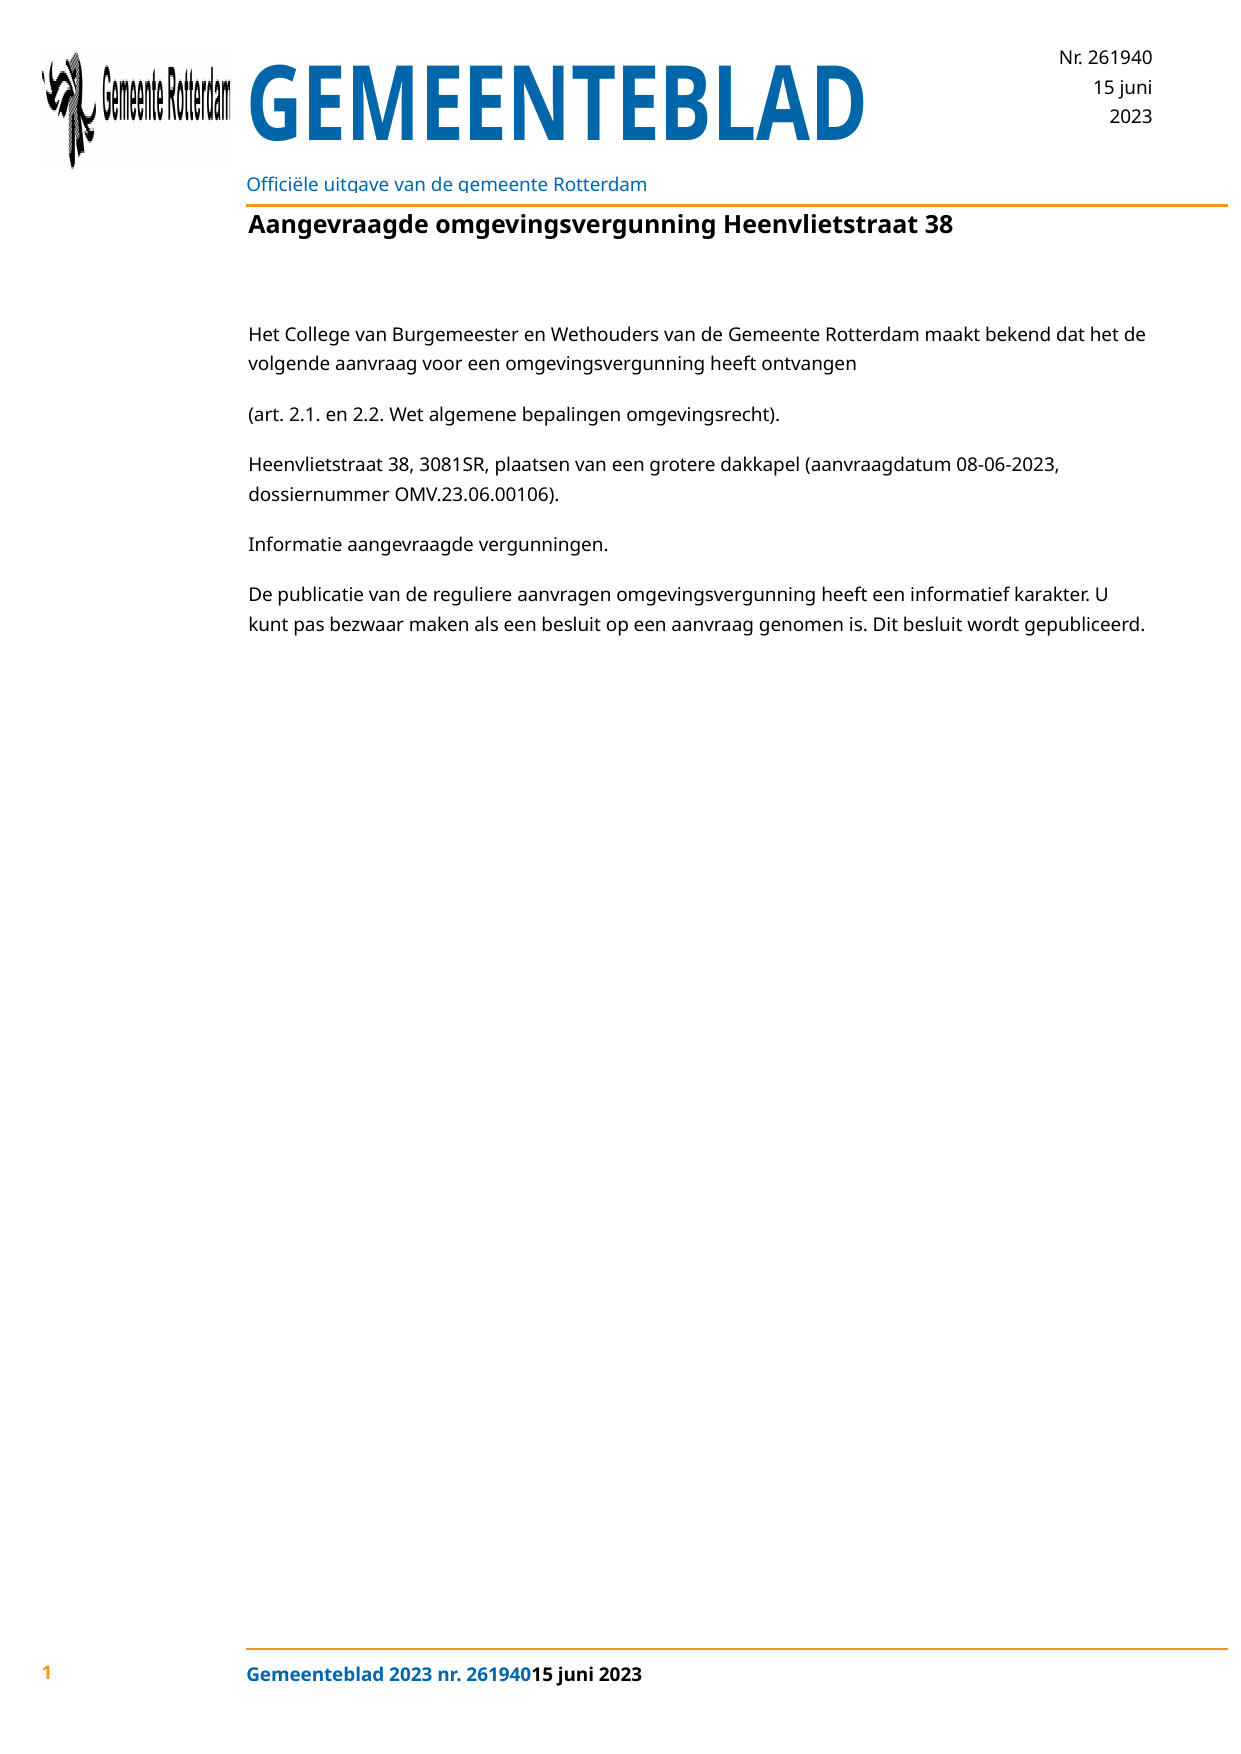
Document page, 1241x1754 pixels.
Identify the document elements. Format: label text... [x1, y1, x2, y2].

text (art. 2.1. en 2.2. Wet algemene bepalingen omgevingsrecht). [248, 401, 1152, 426]
picture [41, 47, 231, 172]
text De publicatie van de reguliere aanvragen omgevingsvergunning heeft een informatief karakter. U kunt pas bezwaar maken als een besluit op een aanvraag genomen is. Dit besluit wordt gepubliceerd. [248, 582, 1152, 637]
text Het College van Burgemeester en Wethouders van de Gemeente Rotterdam maakt bekend dat het de volgende aanvraag voor een omgevingsvergunning heeft ontvangen [248, 321, 1152, 376]
text Aangevraagde omgevingsvergunning Heenvlietstraat 38 [248, 207, 1152, 241]
text Informatie aangevraagde vergunningen. [248, 531, 1152, 557]
text Heenvlietstraat 38, 3081SR, plaatsen van een grotere dakkapel (aanvraagdatum 08-06-2023, dossiernummer OMV.23.06.00106). [248, 451, 1152, 506]
